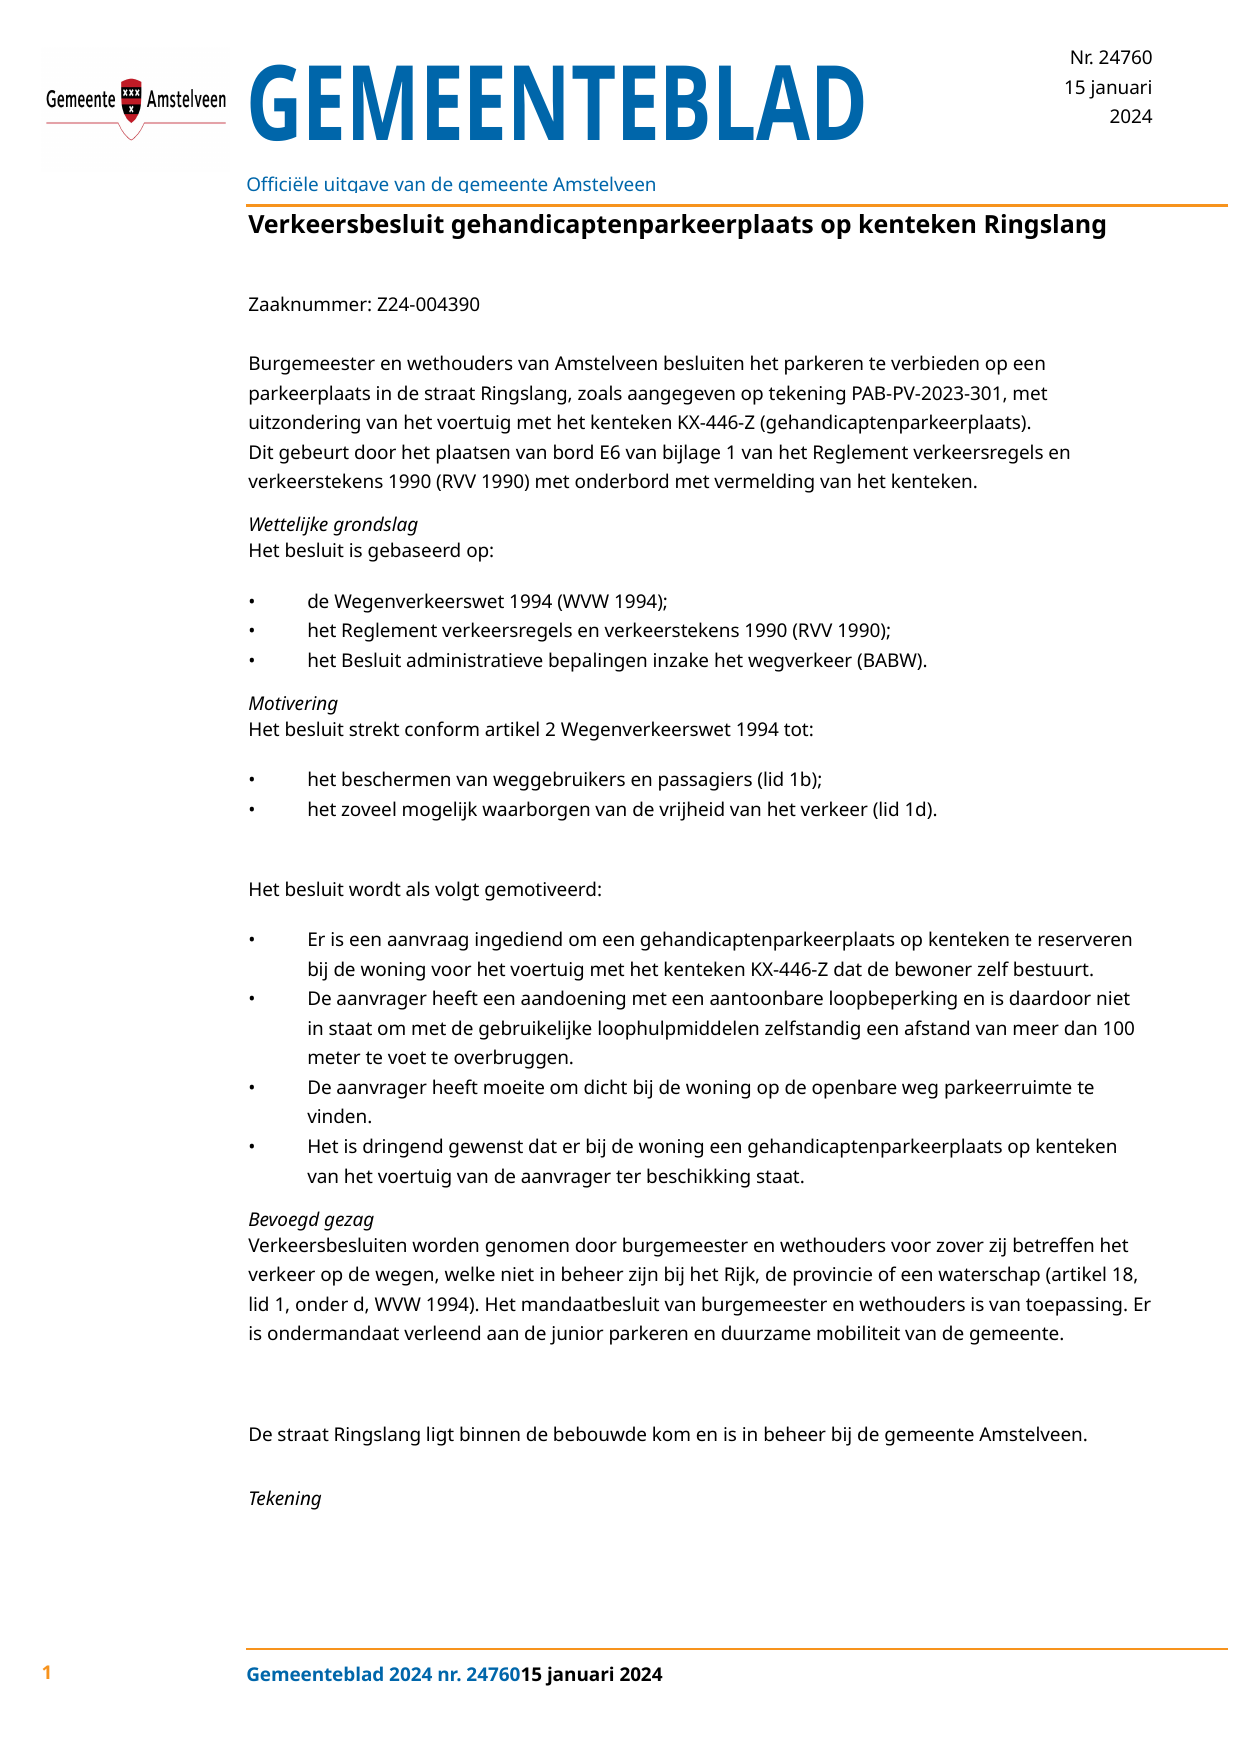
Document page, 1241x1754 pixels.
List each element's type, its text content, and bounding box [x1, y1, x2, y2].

list het beschermen van weggebruikers en passagiers (lid 1b); [248, 766, 1152, 792]
text Verkeersbesluit gehandicaptenparkeerplaats op kenteken Ringslang [248, 207, 1152, 241]
text Dit gebeurt door het plaatsen van bord E6 van bijlage 1 van het Reglement verkeersregels en verkeerstekens 1990 (RVV 1990) met onderbord met vermelding van het kenteken. [248, 439, 1152, 494]
text Het besluit strekt conform artikel 2 Wegenverkeerswet 1994 tot: [248, 716, 1152, 742]
text Wettelijke grondslag [248, 512, 1152, 537]
text De straat Ringslang ligt binnen de bebouwde kom en is in beheer bij de gemeente Amstelveen. [248, 1421, 1152, 1447]
list De aanvrager heeft moeite om dicht bij de woning op de openbare weg parkeerruimte te vinden. [248, 1074, 1152, 1129]
list het Besluit administratieve bepalingen inzake het wegverkeer (BABW). [248, 647, 1152, 673]
text Bevoegd gezag [248, 1206, 1152, 1232]
list Er is een aanvraag ingediend om een gehandicaptenparkeerplaats op kenteken te reserveren bij de woning voor het voertuig met het kenteken KX-446-Z dat de bewoner zelf bestuurt. [248, 926, 1152, 982]
text Burgemeester en wethouders van Amstelveen besluiten het parkeren te verbieden op een parkeerplaats in de straat Ringslang, zoals aangegeven op tekening PAB-PV-2023-301, met uitzondering van het voertuig met het kenteken KX-446-Z (gehandicaptenparkeerplaats). [248, 350, 1152, 435]
list Het is dringend gewenst dat er bij de woning een gehandicaptenparkeerplaats op kenteken van het voertuig van de aanvrager ter beschikking staat. [248, 1133, 1152, 1189]
text Verkeersbesluiten worden genomen door burgemeester en wethouders voor zover zij betreffen het verkeer op de wegen, welke niet in beheer zijn bij het Rijk, de provincie of een waterschap (artikel 18, lid 1, onder d, WVW 1994). Het mandaatbesluit van burgemeester en wethouders is van toepassing. Er is ondermandaat verleend aan de junior parkeren en duurzame mobiliteit van de gemeente. [248, 1232, 1152, 1346]
list de Wegenverkeerswet 1994 (WVW 1994); [248, 588, 1152, 613]
text Motivering [248, 690, 1152, 716]
list het Reglement verkeersregels en verkeerstekens 1990 (RVV 1990); [248, 617, 1152, 643]
list De aanvrager heeft een aandoening met een aantoonbare loopbeperking en is daardoor niet in staat om met de gebruikelijke loophulpmiddelen zelfstandig een afstand van meer dan 100 meter te voet te overbruggen. [248, 985, 1152, 1070]
text Het besluit is gebaseerd op: [248, 537, 1152, 563]
text Het besluit wordt als volgt gemotiveerd: [248, 876, 1152, 902]
list het zoveel mogelijk waarborgen van de vrijheid van het verkeer (lid 1d). [248, 796, 1152, 822]
text Zaaknummer: Z24-004390 [248, 291, 1152, 317]
text Tekening [248, 1485, 1152, 1511]
picture [41, 47, 231, 172]
